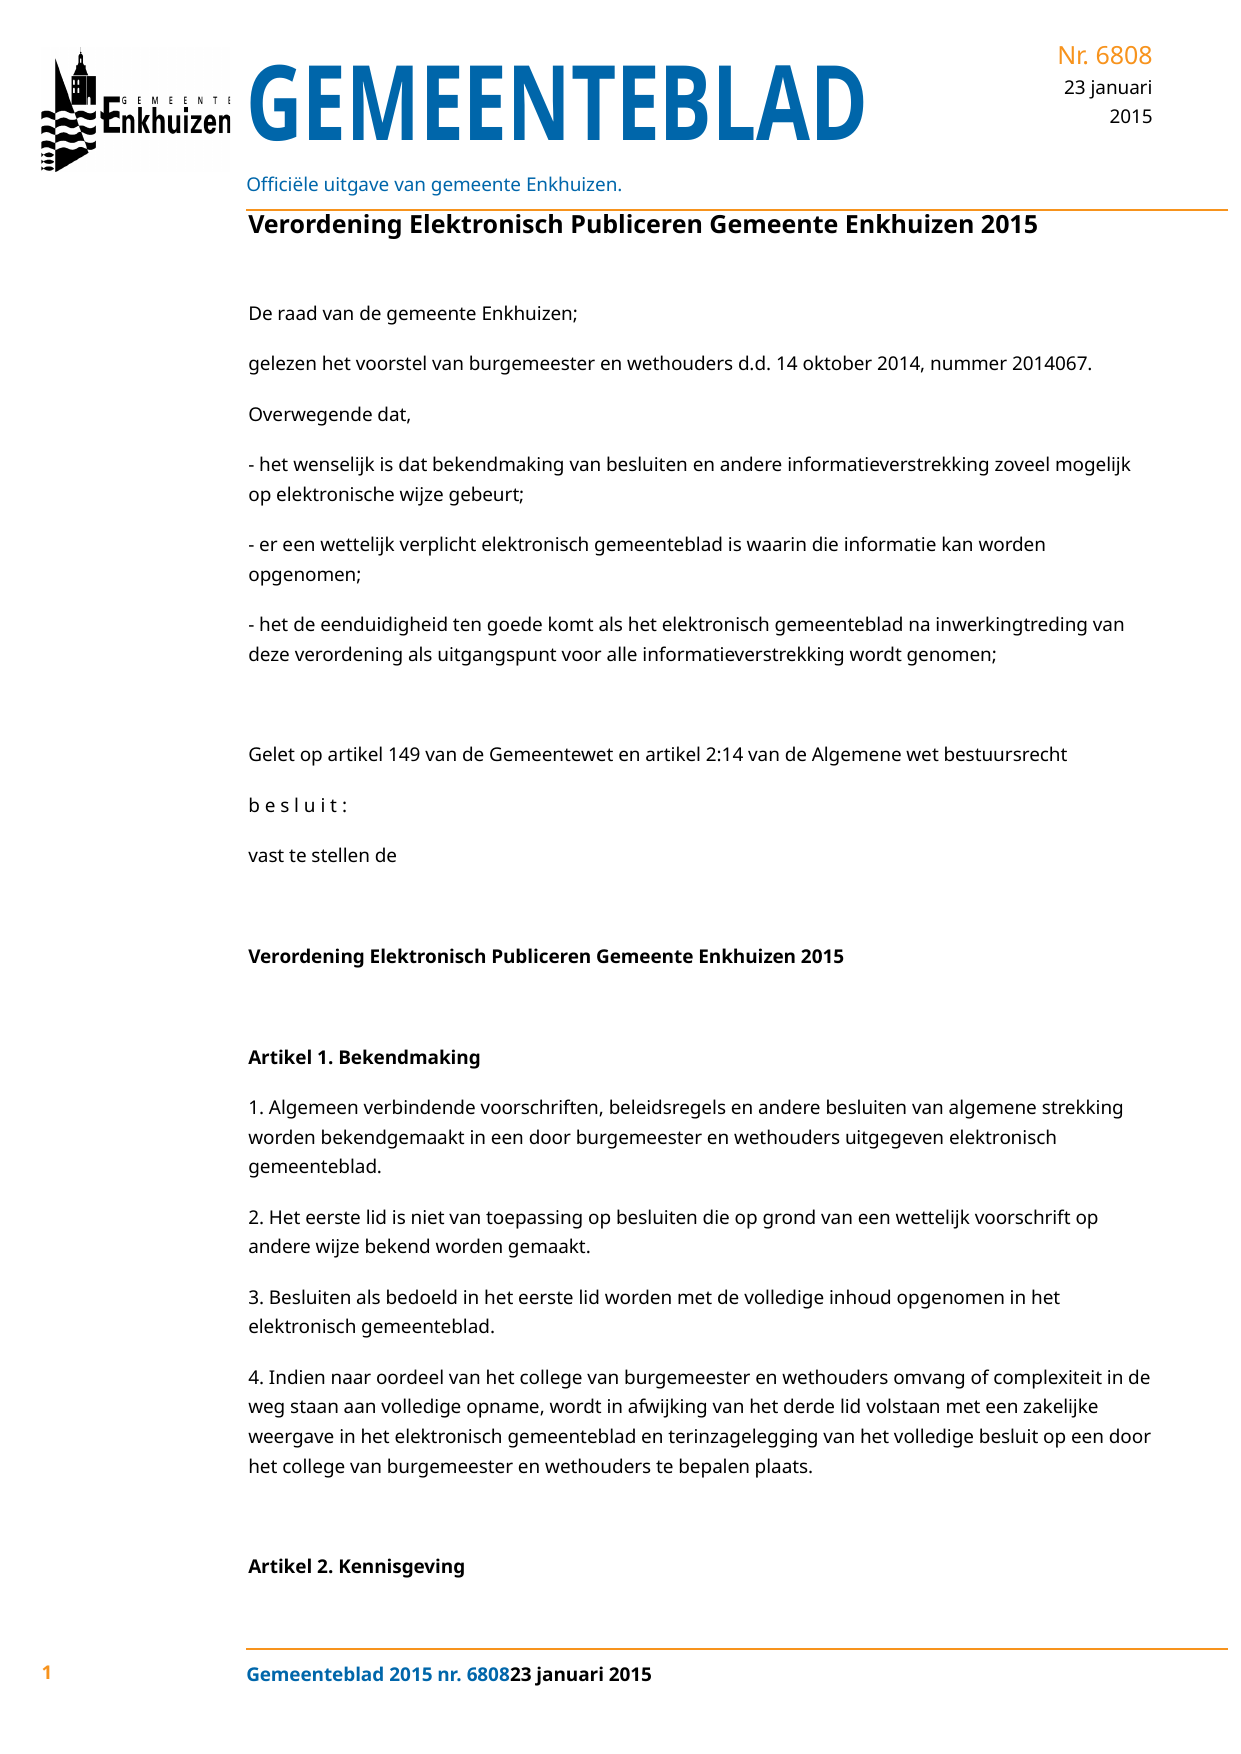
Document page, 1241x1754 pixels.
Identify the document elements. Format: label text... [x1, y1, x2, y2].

text Verordening Elektronisch Publiceren Gemeente Enkhuizen 2015 [248, 943, 1152, 969]
text Artikel 2. Kennisgeving [248, 1554, 1152, 1579]
text - er een wettelijk verplicht elektronisch gemeenteblad is waarin die informatie kan worden opgenomen; [248, 531, 1152, 586]
text gelezen het voorstel van burgemeester en wethouders d.d. 14 oktober 2014, nummer 2014067. [248, 350, 1152, 376]
text 4. Indien naar oordeel van het college van burgemeester en wethouders omvang of complexiteit in de weg staan aan volledige opname, wordt in afwijking van het derde lid volstaan met een zakelijke weergave in het elektronisch gemeenteblad en terinzagelegging van het volledige besluit op een door het college van burgemeester en wethouders te bepalen plaats. [248, 1364, 1152, 1478]
text 2. Het eerste lid is niet van toepassing op besluiten die op grond van een wettelijk voorschrift op andere wijze bekend worden gemaakt. [248, 1204, 1152, 1259]
text vast te stellen de [248, 842, 1152, 868]
text - het wenselijk is dat bekendmaking van besluiten en andere informatieverstrekking zoveel mogelijk op elektronische wijze gebeurt; [248, 451, 1152, 506]
text Artikel 1. Bekendmaking [248, 1044, 1152, 1070]
text De raad van de gemeente Enkhuizen; [248, 300, 1152, 326]
text Overwegende dat, [248, 401, 1152, 426]
text 3. Besluiten als bedoeld in het eerste lid worden met de volledige inhoud opgenomen in het elektronisch gemeenteblad. [248, 1284, 1152, 1339]
text - het de eenduidigheid ten goede komt als het elektronisch gemeenteblad na inwerkingtreding van deze verordening als uitgangspunt voor alle informatieverstrekking wordt genomen; [248, 611, 1152, 666]
text Gelet op artikel 149 van de Gemeentewet en artikel 2:14 van de Algemene wet bestuursrecht [248, 742, 1152, 767]
text b e s l u i t : [248, 792, 1152, 818]
picture [41, 47, 231, 172]
text 1. Algemeen verbindende voorschriften, beleidsregels en andere besluiten van algemene strekking worden bekendgemaakt in een door burgemeester en wethouders uitgegeven elektronisch gemeenteblad. [248, 1094, 1152, 1179]
text Verordening Elektronisch Publiceren Gemeente Enkhuizen 2015 [248, 211, 1152, 241]
